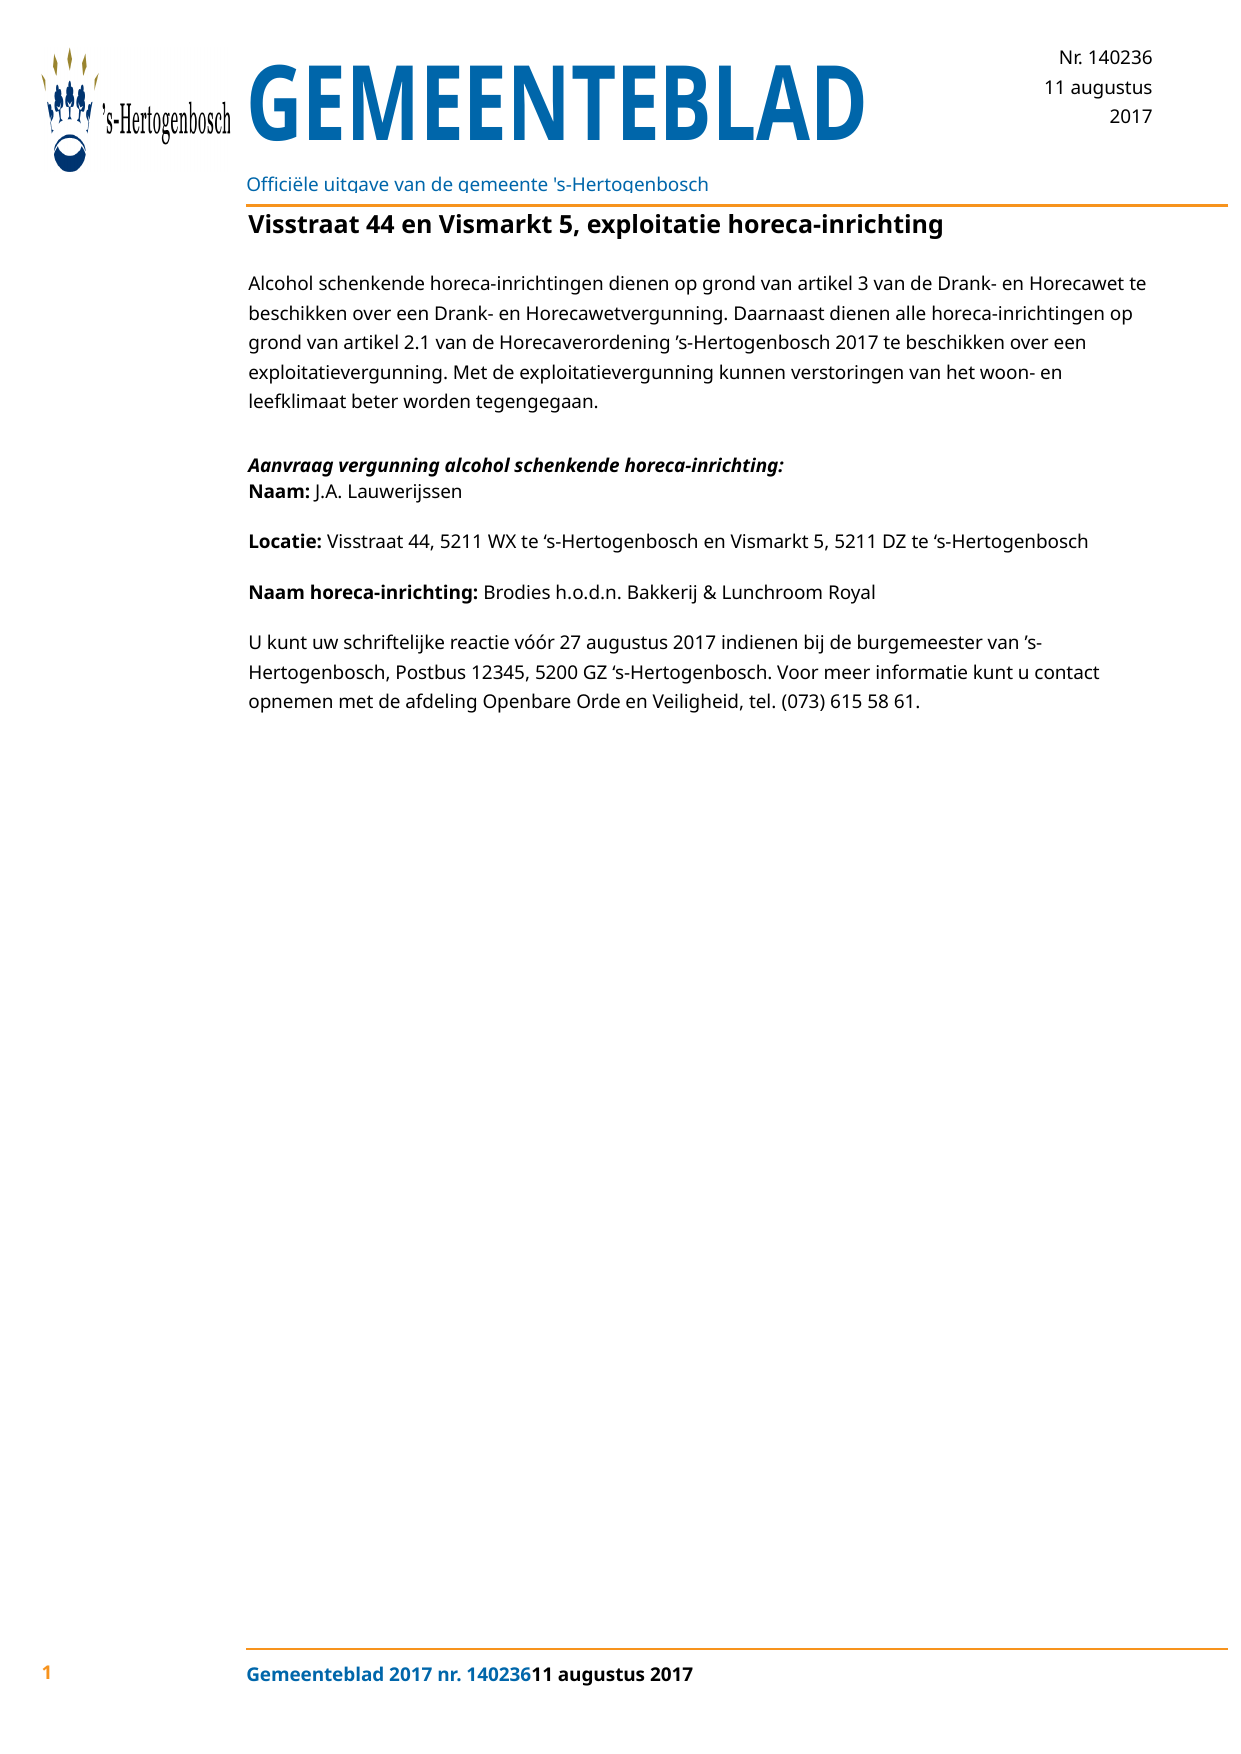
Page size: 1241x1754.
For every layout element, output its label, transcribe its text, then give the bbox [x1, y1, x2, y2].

text Naam horeca-inrichting: Brodies h.o.d.n. Bakkerij & Lunchroom Royal [248, 579, 1152, 605]
text Visstraat 44 en Vismarkt 5, exploitatie horeca-inrichting [248, 207, 1152, 241]
text Locatie: Visstraat 44, 5211 WX te ‘s-Hertogenbosch en Vismarkt 5, 5211 DZ te ‘s-Hertogenbosch [248, 529, 1152, 554]
text Naam: J.A. Lauwerijssen [248, 478, 1152, 504]
text U kunt uw schriftelijke reactie vóór 27 augustus 2017 indienen bij de burgemeester van ’s-Hertogenbosch, Postbus 12345, 5200 GZ ‘s-Hertogenbosch. Voor meer informatie kunt u contact opnemen met de afdeling Openbare Orde en Veiligheid, tel. (073) 615 58 61. [248, 629, 1152, 714]
text Aanvraag vergunning alcohol schenkende horeca-inrichting: [248, 453, 1152, 478]
text Alcohol schenkende horeca-inrichtingen dienen op grond van artikel 3 van de Drank- en Horecawet te beschikken over een Drank- en Horecawetvergunning. Daarnaast dienen alle horeca-inrichtingen op grond van artikel 2.1 van de Horecaverordening ’s-Hertogenbosch 2017 te beschikken over een exploitatievergunning. Met de exploitatievergunning kunnen verstoringen van het woon- en leefklimaat beter worden tegengegaan. [248, 270, 1152, 414]
picture [41, 47, 231, 172]
